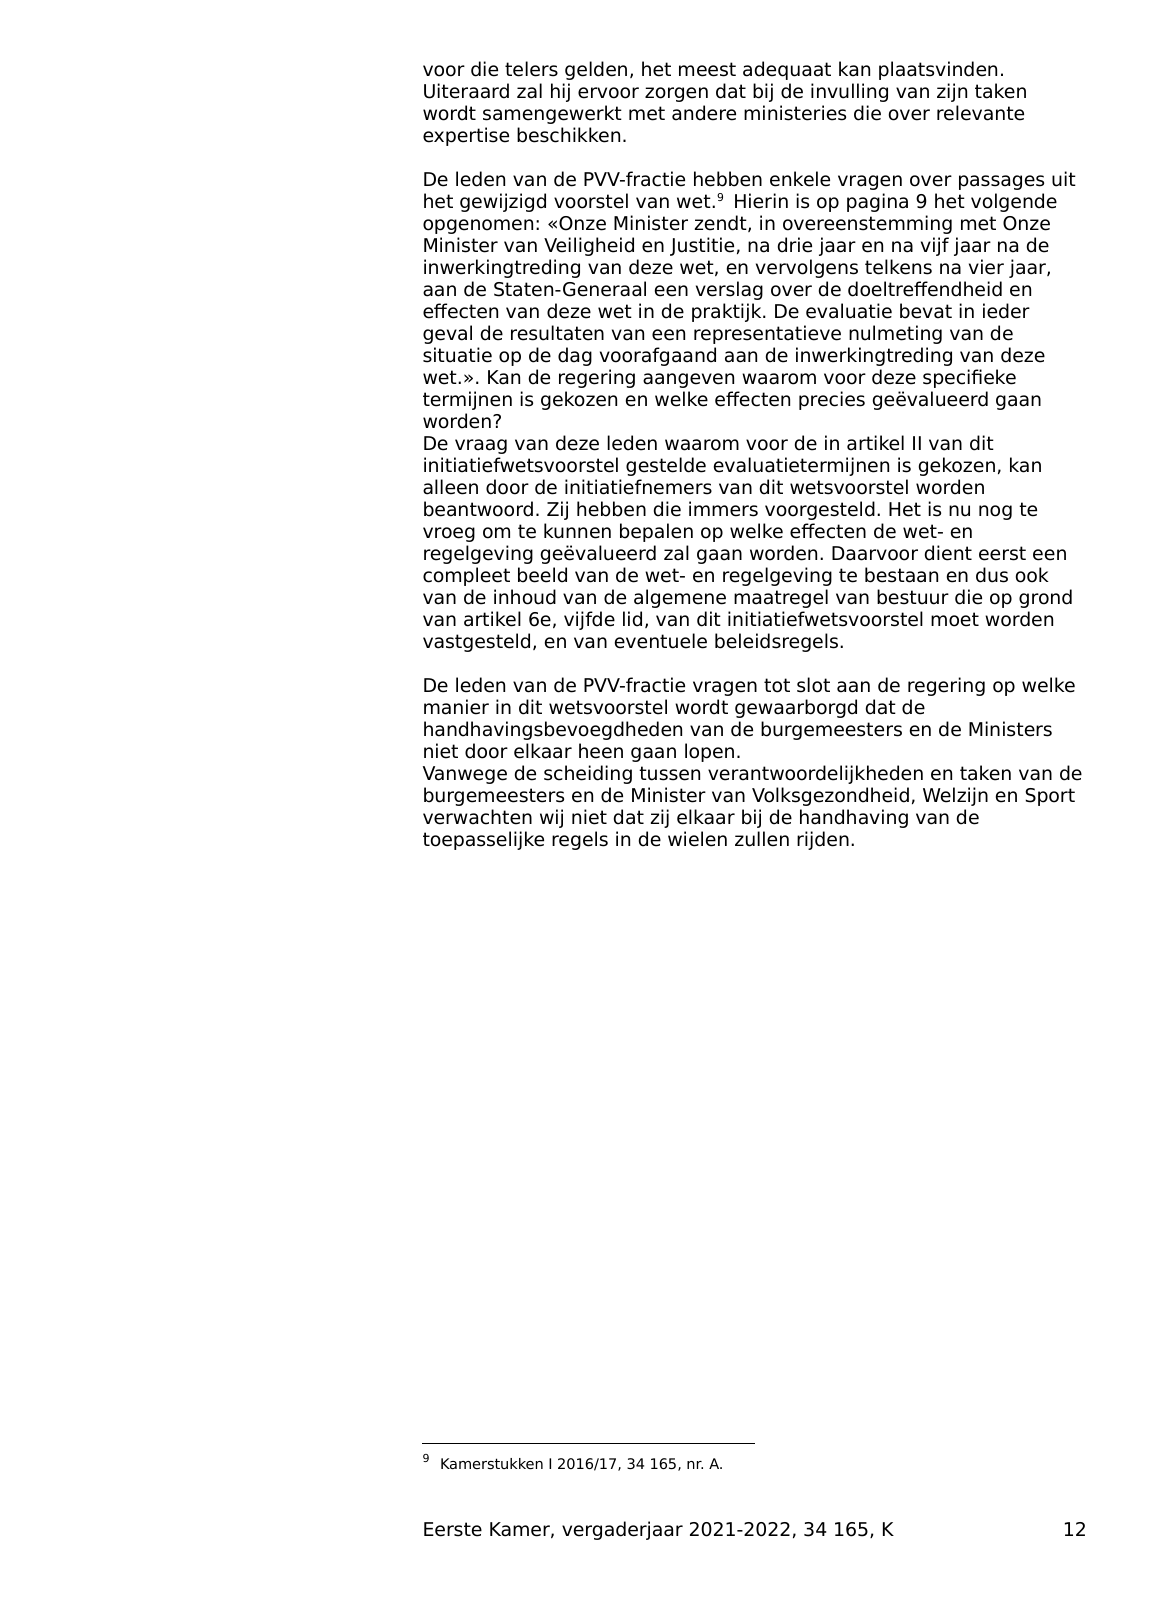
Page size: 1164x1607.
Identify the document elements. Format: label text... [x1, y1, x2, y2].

text De leden van de PVV-fractie hebben enkele vragen over passages uit het gewijzigd voorstel van wet. Hierin is op pagina 9 het volgende opgenomen: «Onze Minister zendt, in overeenstemming met Onze Minister van Veiligheid en Justitie, na drie jaar en na vijf jaar na de inwerkingtreding van deze wet, en vervolgens telkens na vier jaar, aan de Staten-Generaal een verslag over de doeltreffendheid en effecten van deze wet in de praktijk. De evaluatie bevat in ieder geval de resultaten van een representatieve nulmeting van de situatie op de dag voorafgaand aan de inwerkingtreding van deze wet.». Kan de regering aangeven waarom voor deze specifieke termijnen is gekozen en welke effecten precies geëvalueerd gaan worden? [422, 169, 1087, 433]
text voor die telers gelden, het meest adequaat kan plaatsvinden. Uiteraard zal hij ervoor zorgen dat bij de invulling van zijn taken wordt samengewerkt met andere ministeries die over relevante expertise beschikken. [422, 59, 1087, 147]
text Kamerstukken I 2016/17, 34 165, nr. A. [422, 1452, 1087, 1474]
text De leden van de PVV-fractie vragen tot slot aan de regering op welke manier in dit wetsvoorstel wordt gewaarborgd dat de handhavingsbevoegdheden van de burgemeesters en de Ministers niet door elkaar heen gaan lopen. [422, 675, 1087, 763]
text De vraag van deze leden waarom voor de in artikel II van dit initiatiefwetsvoorstel gestelde evaluatietermijnen is gekozen, kan alleen door de initiatiefnemers van dit wetsvoorstel worden beantwoord. Zij hebben die immers voorgesteld. Het is nu nog te vroeg om te kunnen bepalen op welke effecten de wet- en regelgeving geëvalueerd zal gaan worden. Daarvoor dient eerst een compleet beeld van de wet- en regelgeving te bestaan en dus ook van de inhoud van de algemene maatregel van bestuur die op grond van artikel 6e, vijfde lid, van dit initiatiefwetsvoorstel moet worden vastgesteld, en van eventuele beleidsregels. [422, 433, 1087, 653]
text Vanwege de scheiding tussen verantwoordelijkheden en taken van de burgemeesters en de Minister van Volksgezondheid, Welzijn en Sport verwachten wij niet dat zij elkaar bij de handhaving van de toepasselijke regels in de wielen zullen rijden. [422, 763, 1087, 851]
